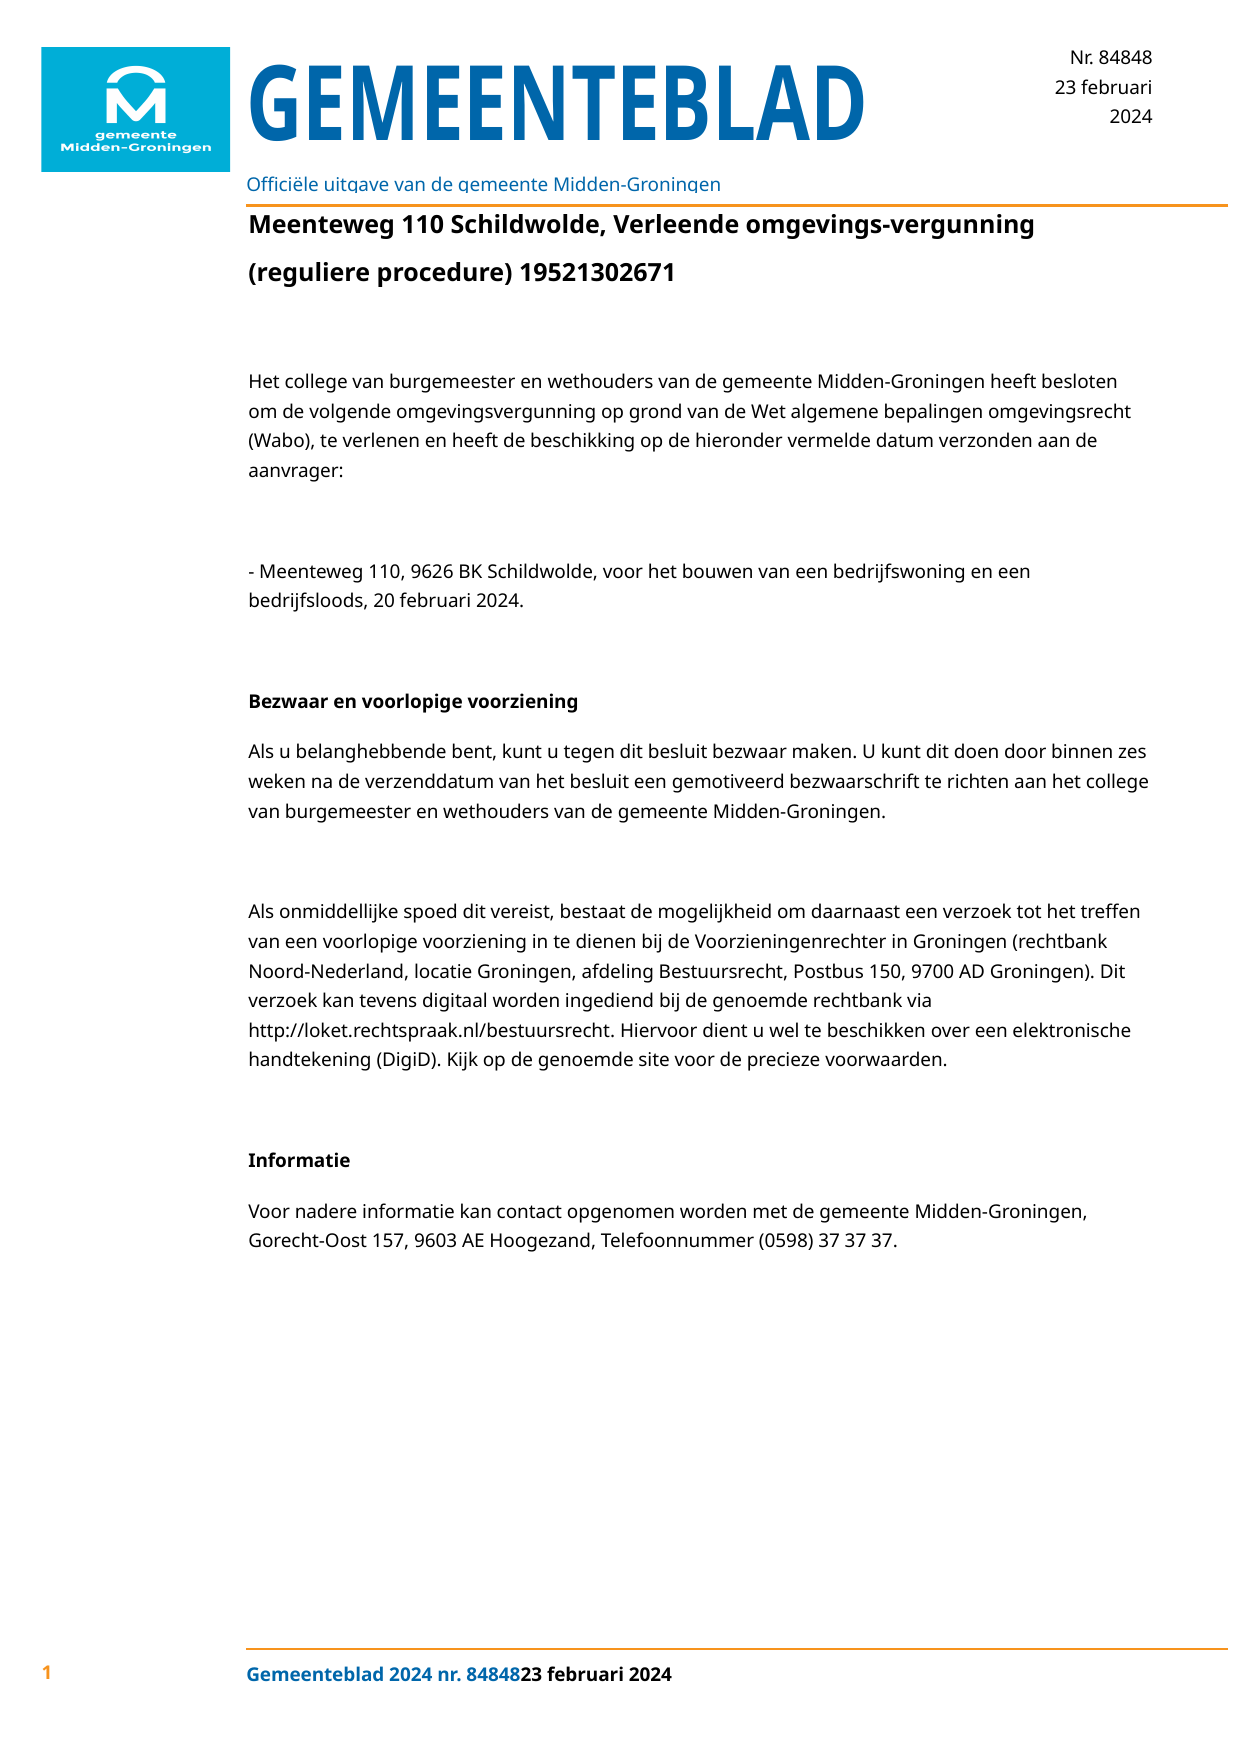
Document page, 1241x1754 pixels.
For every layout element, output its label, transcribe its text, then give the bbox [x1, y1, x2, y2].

text Informatie [248, 1147, 1152, 1173]
text - Meenteweg 110, 9626 BK Schildwolde, voor het bouwen van een bedrijfswoning en een bedrijfsloods, 20 februari 2024. [248, 558, 1152, 613]
text Meenteweg 110 Schildwolde, Verleende omgevings-vergunning (reguliere procedure) 19521302671 [248, 207, 1152, 288]
text Als u belanghebbende bent, kunt u tegen dit besluit bezwaar maken. U kunt dit doen door binnen zes weken na de verzenddatum van het besluit een gemotiveerd bezwaarschrift te richten aan het college van burgemeester en wethouders van de gemeente Midden-Groningen. [248, 739, 1152, 824]
text Voor nadere informatie kan contact opgenomen worden met de gemeente Midden-Groningen, Gorecht-Oost 157, 9603 AE Hoogezand, Telefoonnummer (0598) 37 37 37. [248, 1198, 1152, 1253]
text Het college van burgemeester en wethouders van de gemeente Midden-Groningen heeft besloten om de volgende omgevingsvergunning op grond van de Wet algemene bepalingen omgevingsrecht (Wabo), te verlenen en heeft de beschikking op de hieronder vermelde datum verzonden aan de aanvrager: [248, 368, 1152, 483]
text Bezwaar en voorlopige voorziening [248, 688, 1152, 714]
text Als onmiddellijke spoed dit vereist, bestaat de mogelijkheid om daarnaast een verzoek tot het treffen van een voorlopige voorziening in te dienen bij de Voorzieningenrechter in Groningen (rechtbank Noord-Nederland, locatie Groningen, afdeling Bestuursrecht, Postbus 150, 9700 AD Groningen). Dit verzoek kan tevens digitaal worden ingediend bij de genoemde rechtbank via http://loket.rechtspraak.nl/bestuursrecht. Hiervoor dient u wel te beschikken over een elektronische handtekening (DigiD). Kijk op de genoemde site voor de precieze voorwaarden. [248, 899, 1152, 1072]
picture [184, 146, 190, 153]
picture [108, 66, 164, 82]
picture [107, 89, 165, 122]
